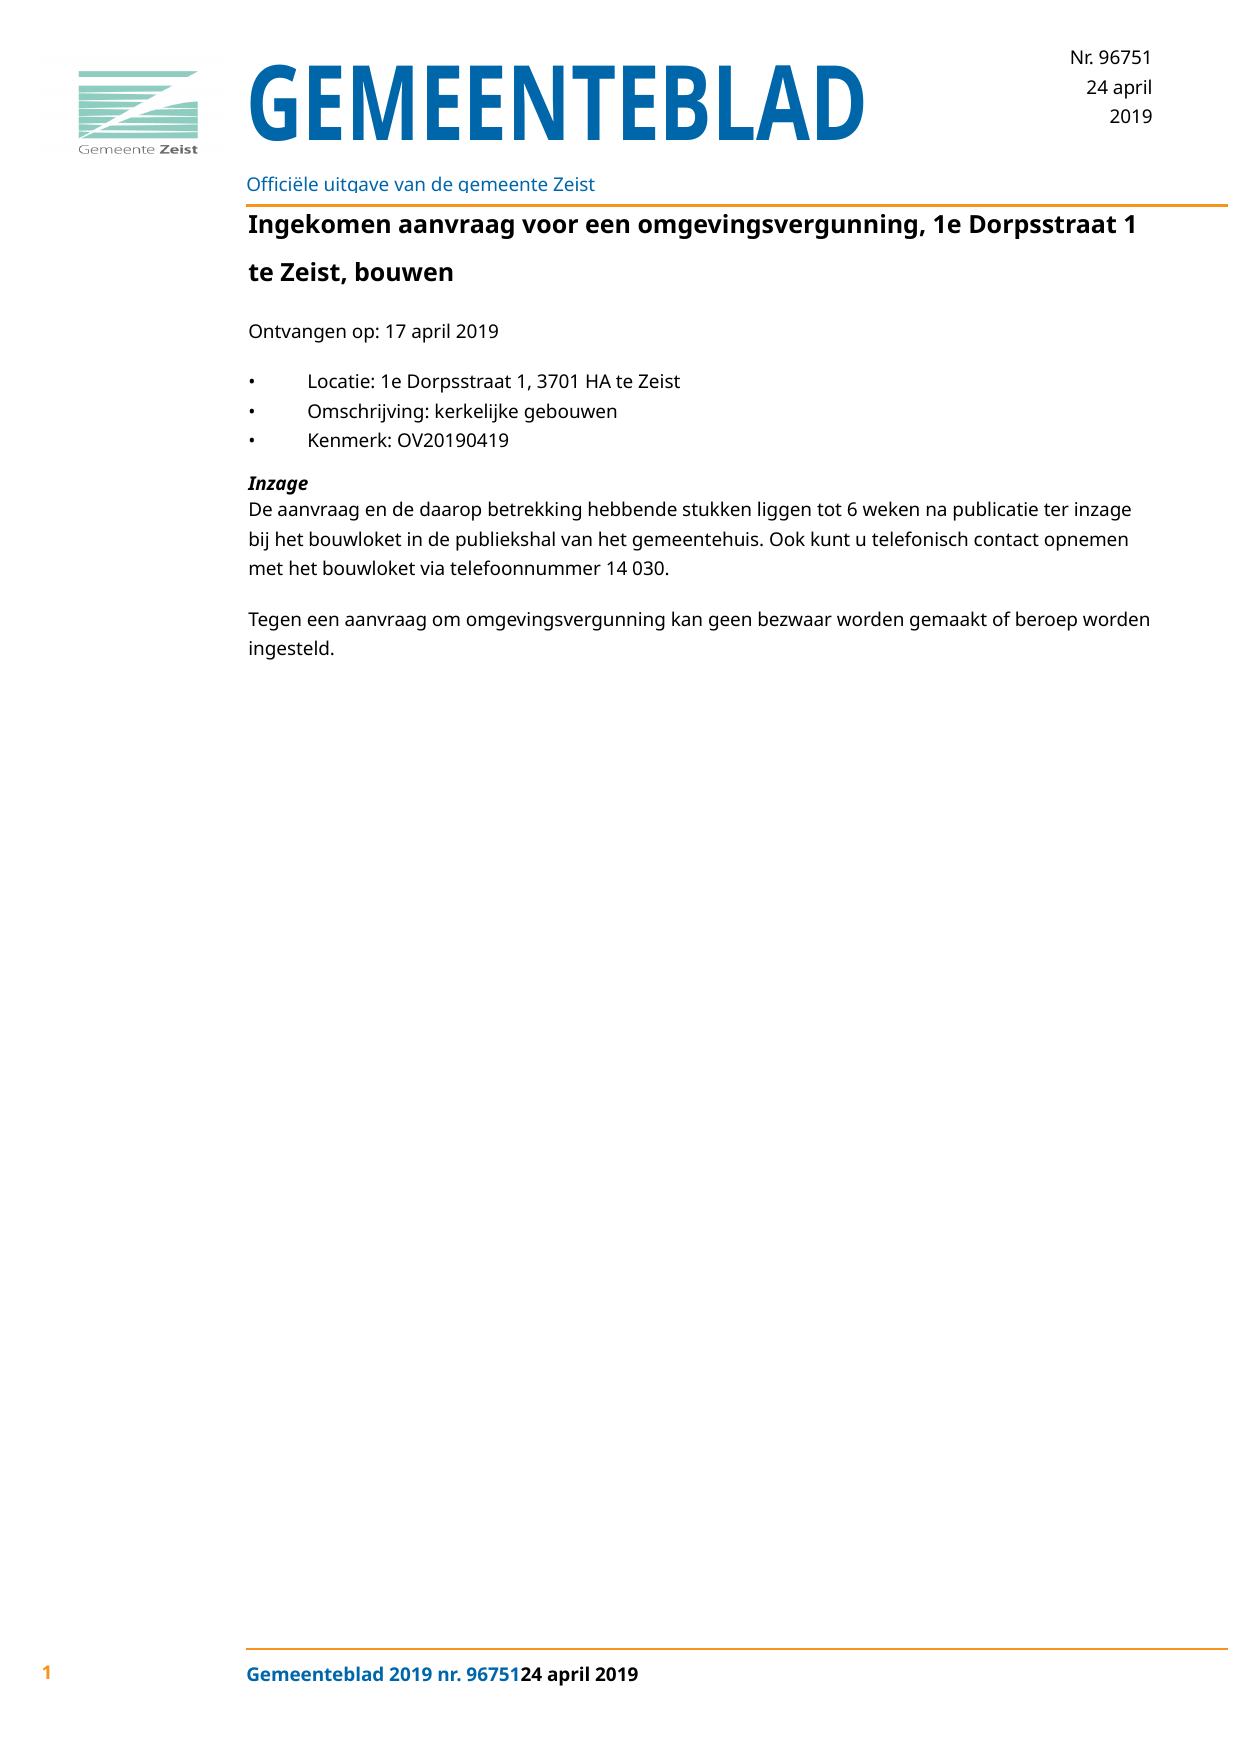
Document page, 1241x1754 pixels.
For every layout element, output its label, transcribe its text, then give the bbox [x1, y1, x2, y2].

text Tegen een aanvraag om omgevingsvergunning kan geen bezwaar worden gemaakt of beroep worden ingesteld. [248, 606, 1152, 661]
text De aanvraag en de daarop betrekking hebbende stukken liggen tot 6 weken na publicatie ter inzage bij het bouwloket in de publiekshal van het gemeentehuis. Ook kunt u telefonisch contact opnemen met het bouwloket via telefoonnummer 14 030. [248, 496, 1152, 581]
text Ontvangen op: 17 april 2019 [248, 318, 1152, 344]
picture [41, 47, 231, 172]
list Locatie: 1e Dorpsstraat 1, 3701 HA te Zeist [248, 368, 1152, 394]
text Ingekomen aanvraag voor een omgevingsvergunning, 1e Dorpsstraat 1 te Zeist, bouwen [248, 207, 1152, 288]
list Kenmerk: OV20190419 [248, 427, 1152, 453]
text Inzage [248, 471, 1152, 496]
list Omschrijving: kerkelijke gebouwen [248, 398, 1152, 424]
